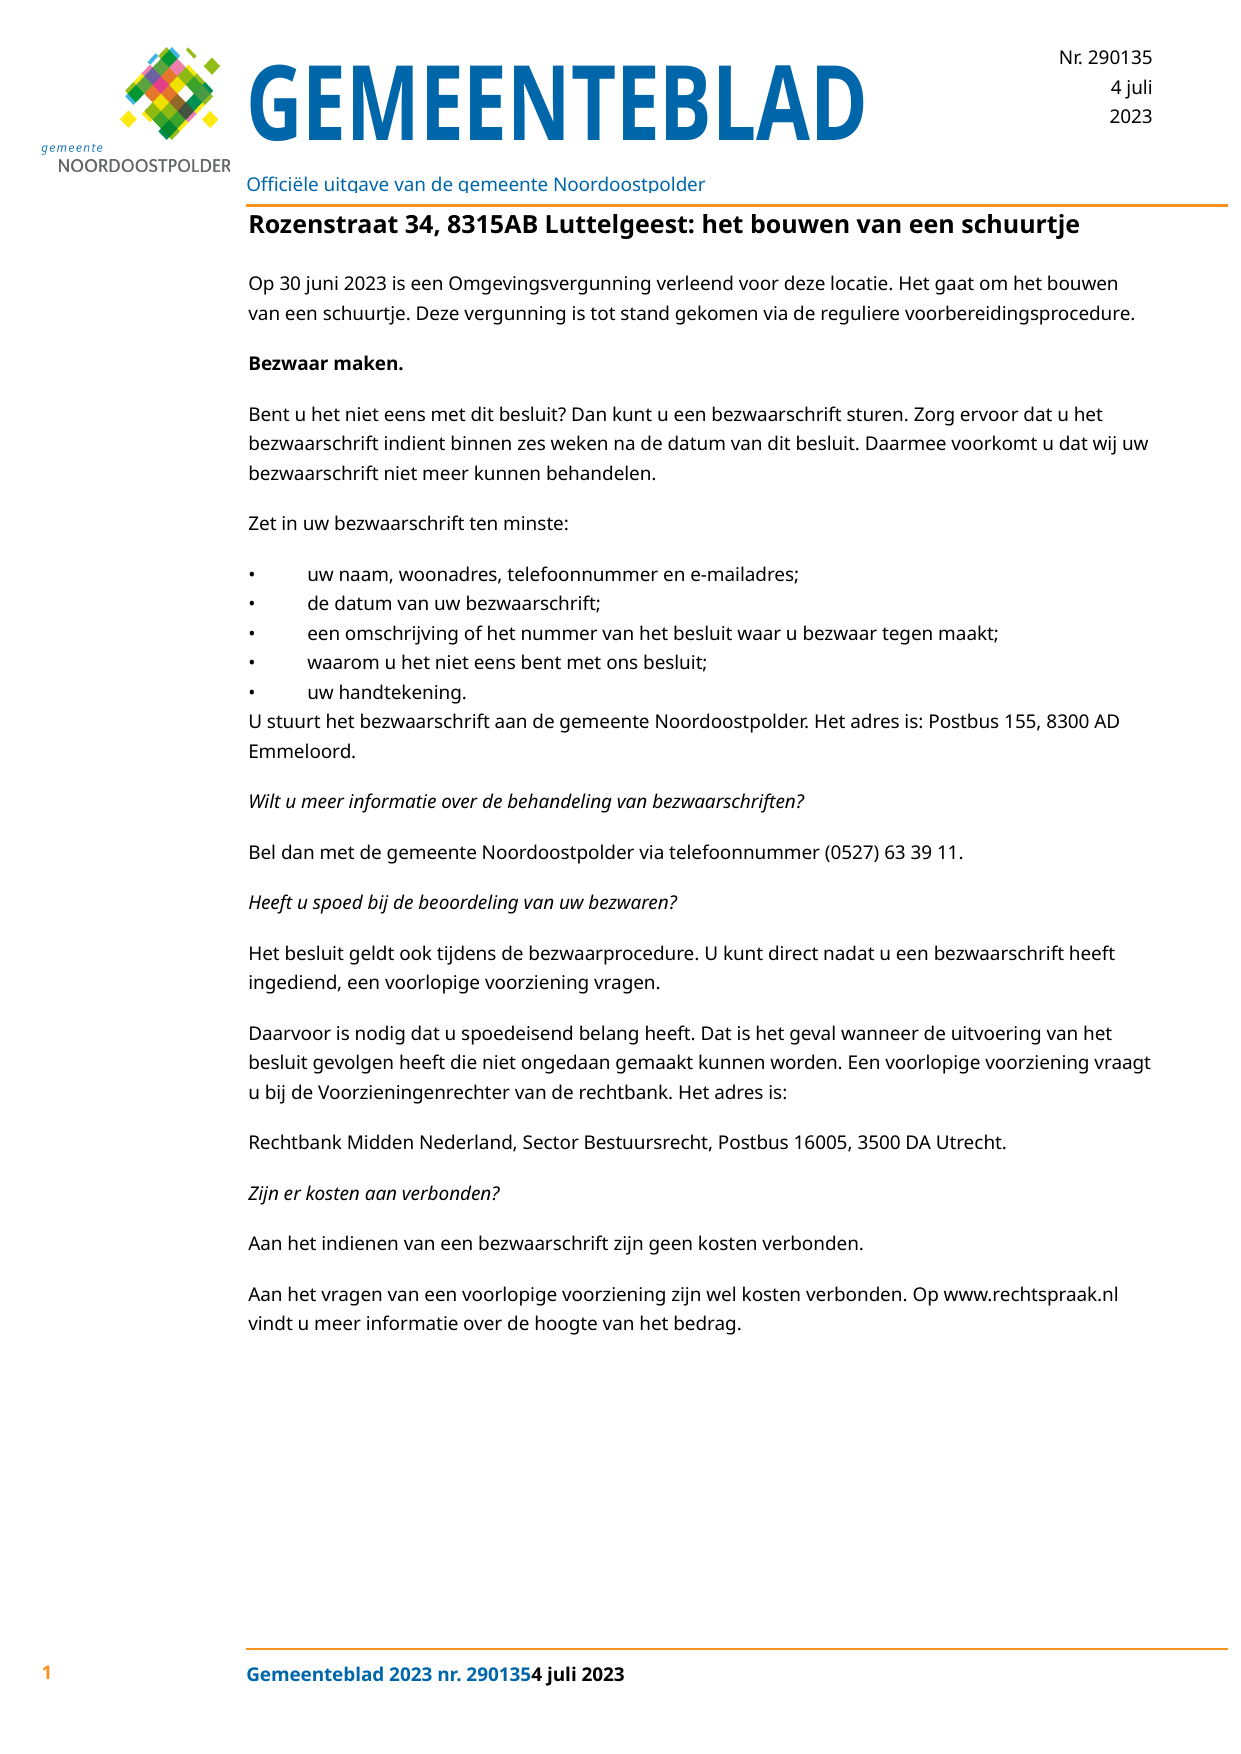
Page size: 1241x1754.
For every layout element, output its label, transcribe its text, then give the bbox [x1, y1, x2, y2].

text U stuurt het bezwaarschrift aan de gemeente Noordoostpolder. Het adres is: Postbus 155, 8300 AD Emmeloord. [248, 709, 1152, 764]
text Zijn er kosten aan verbonden? [248, 1180, 1152, 1206]
list waarom u het niet eens bent met ons besluit; [248, 649, 1152, 675]
text Bezwaar maken. [248, 350, 1152, 376]
text Aan het vragen van een voorlopige voorziening zijn wel kosten verbonden. Op www.rechtspraak.nl vindt u meer informatie over de hoogte van het bedrag. [248, 1281, 1152, 1336]
list uw handtekening. [248, 679, 1152, 705]
picture [41, 47, 231, 172]
text Aan het indienen van een bezwaarschrift zijn geen kosten verbonden. [248, 1230, 1152, 1256]
list uw naam, woonadres, telefoonnummer en e-mailadres; [248, 561, 1152, 586]
text Heeft u spoed bij de beoordeling van uw bezwaren? [248, 889, 1152, 915]
text Wilt u meer informatie over de behandeling van bezwaarschriften? [248, 789, 1152, 814]
text Rechtbank Midden Nederland, Sector Bestuursrecht, Postbus 16005, 3500 DA Utrecht. [248, 1129, 1152, 1155]
text Daarvoor is nodig dat u spoedeisend belang heeft. Dat is het geval wanneer de uitvoering van het besluit gevolgen heeft die niet ongedaan gemaakt kunnen worden. Een voorlopige voorziening vraagt u bij de Voorzieningenrechter van de rechtbank. Het adres is: [248, 1020, 1152, 1105]
list een omschrijving of het nummer van het besluit waar u bezwaar tegen maakt; [248, 620, 1152, 646]
text Bent u het niet eens met dit besluit? Dan kunt u een bezwaarschrift sturen. Zorg ervoor dat u het bezwaarschrift indient binnen zes weken na de datum van dit besluit. Daarmee voorkomt u dat wij uw bezwaarschrift niet meer kunnen behandelen. [248, 401, 1152, 486]
text Zet in uw bezwaarschrift ten minste: [248, 510, 1152, 536]
text Bel dan met de gemeente Noordoostpolder via telefoonnummer (0527) 63 39 11. [248, 839, 1152, 865]
text Rozenstraat 34, 8315AB Luttelgeest: het bouwen van een schuurtje [248, 207, 1152, 241]
text Het besluit geldt ook tijdens de bezwaarprocedure. U kunt direct nadat u een bezwaarschrift heeft ingediend, een voorlopige voorziening vragen. [248, 940, 1152, 995]
text Op 30 juni 2023 is een Omgevingsvergunning verleend voor deze locatie. Het gaat om het bouwen van een schuurtje. Deze vergunning is tot stand gekomen via de reguliere voorbereidingsprocedure. [248, 270, 1152, 326]
list de datum van uw bezwaarschrift; [248, 590, 1152, 616]
